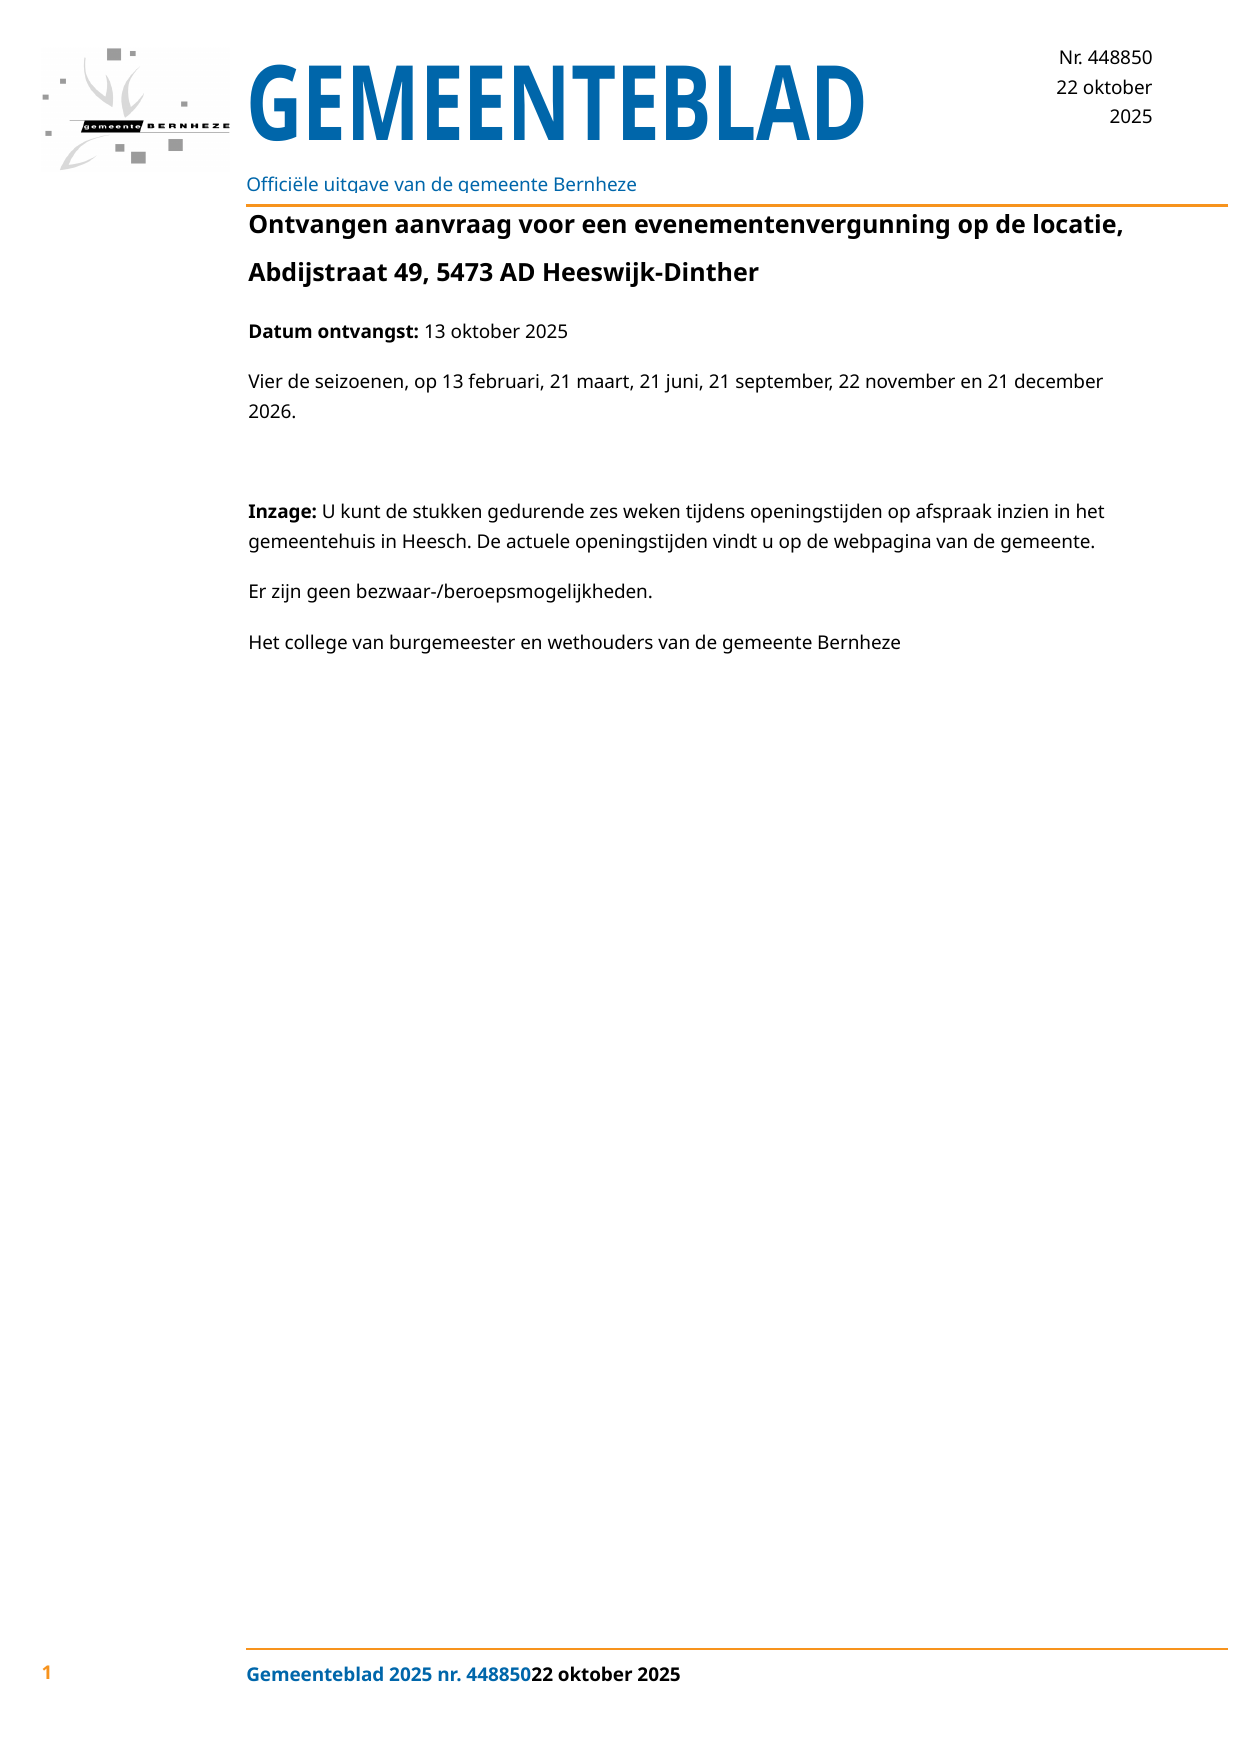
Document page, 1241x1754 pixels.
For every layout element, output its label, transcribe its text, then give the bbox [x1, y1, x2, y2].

text Datum ontvangst: 13 oktober 2025 [248, 318, 1152, 344]
picture [41, 47, 231, 172]
text Er zijn geen bezwaar-/beroepsmogelijkheden. [248, 579, 1152, 604]
text Ontvangen aanvraag voor een evenementenvergunning op de locatie, Abdijstraat 49, 5473 AD Heeswijk-Dinther [248, 207, 1152, 288]
text Inzage: U kunt de stukken gedurende zes weken tijdens openingstijden op afspraak inzien in het gemeentehuis in Heesch. De actuele openingstijden vindt u op de webpagina van de gemeente. [248, 499, 1152, 554]
text Het college van burgemeester en wethouders van de gemeente Bernheze [248, 629, 1152, 655]
text Vier de seizoenen, op 13 februari, 21 maart, 21 juni, 21 september, 22 november en 21 december 2026. [248, 368, 1152, 424]
